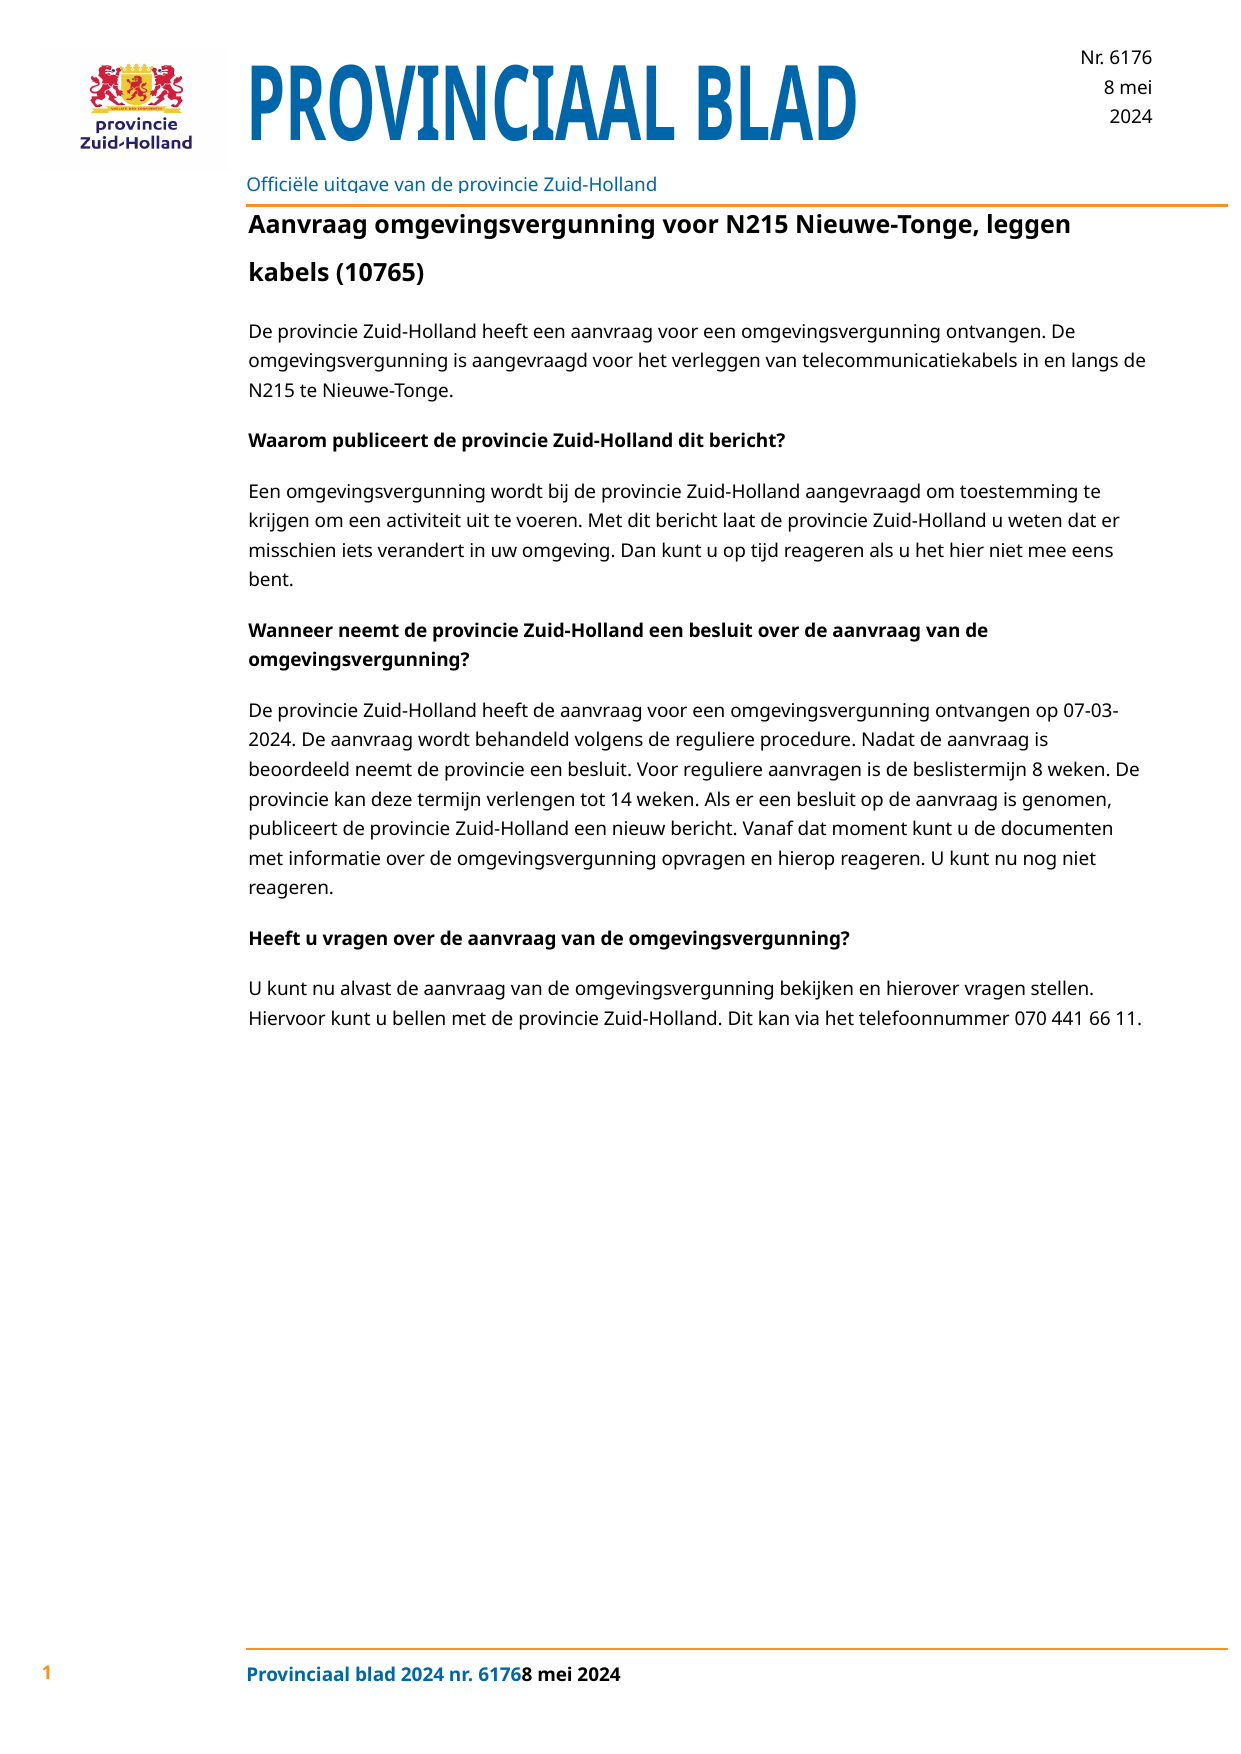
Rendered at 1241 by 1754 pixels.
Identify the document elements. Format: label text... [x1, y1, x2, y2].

text Heeft u vragen over de aanvraag van de omgevingsvergunning? [248, 925, 1152, 951]
text Wanneer neemt de provincie Zuid-Holland een besluit over de aanvraag van de omgevingsvergunning? [248, 617, 1152, 672]
text De provincie Zuid-Holland heeft de aanvraag voor een omgevingsvergunning ontvangen op 07-03-2024. De aanvraag wordt behandeld volgens de reguliere procedure. Nadat de aanvraag is beoordeeld neemt de provincie een besluit. Voor reguliere aanvragen is de beslistermijn 8 weken. De provincie kan deze termijn verlengen tot 14 weken. Als er een besluit op de aanvraag is genomen, publiceert de provincie Zuid-Holland een nieuw bericht. Vanaf dat moment kunt u de documenten met informatie over de omgevingsvergunning opvragen en hierop reageren. U kunt nu nog niet reageren. [248, 697, 1152, 900]
text De provincie Zuid-Holland heeft een aanvraag voor een omgevingsvergunning ontvangen. De omgevingsvergunning is aangevraagd voor het verleggen van telecommunicatiekabels in en langs de N215 te Nieuwe-Tonge. [248, 318, 1152, 403]
text Aanvraag omgevingsvergunning voor N215 Nieuwe-Tonge, leggen kabels (10765) [248, 207, 1152, 288]
text Een omgevingsvergunning wordt bij de provincie Zuid-Holland aangevraagd om toestemming te krijgen om een activiteit uit te voeren. Met dit bericht laat de provincie Zuid-Holland u weten dat er misschien iets verandert in uw omgeving. Dan kunt u op tijd reageren als u het hier niet mee eens bent. [248, 478, 1152, 592]
text Waarom publiceert de provincie Zuid-Holland dit bericht? [248, 427, 1152, 453]
text U kunt nu alvast de aanvraag van de omgevingsvergunning bekijken en hierover vragen stellen. Hiervoor kunt u bellen met de provincie Zuid-Holland. Dit kan via het telefoonnummer 070 441 66 11. [248, 975, 1152, 1031]
picture [41, 47, 231, 172]
